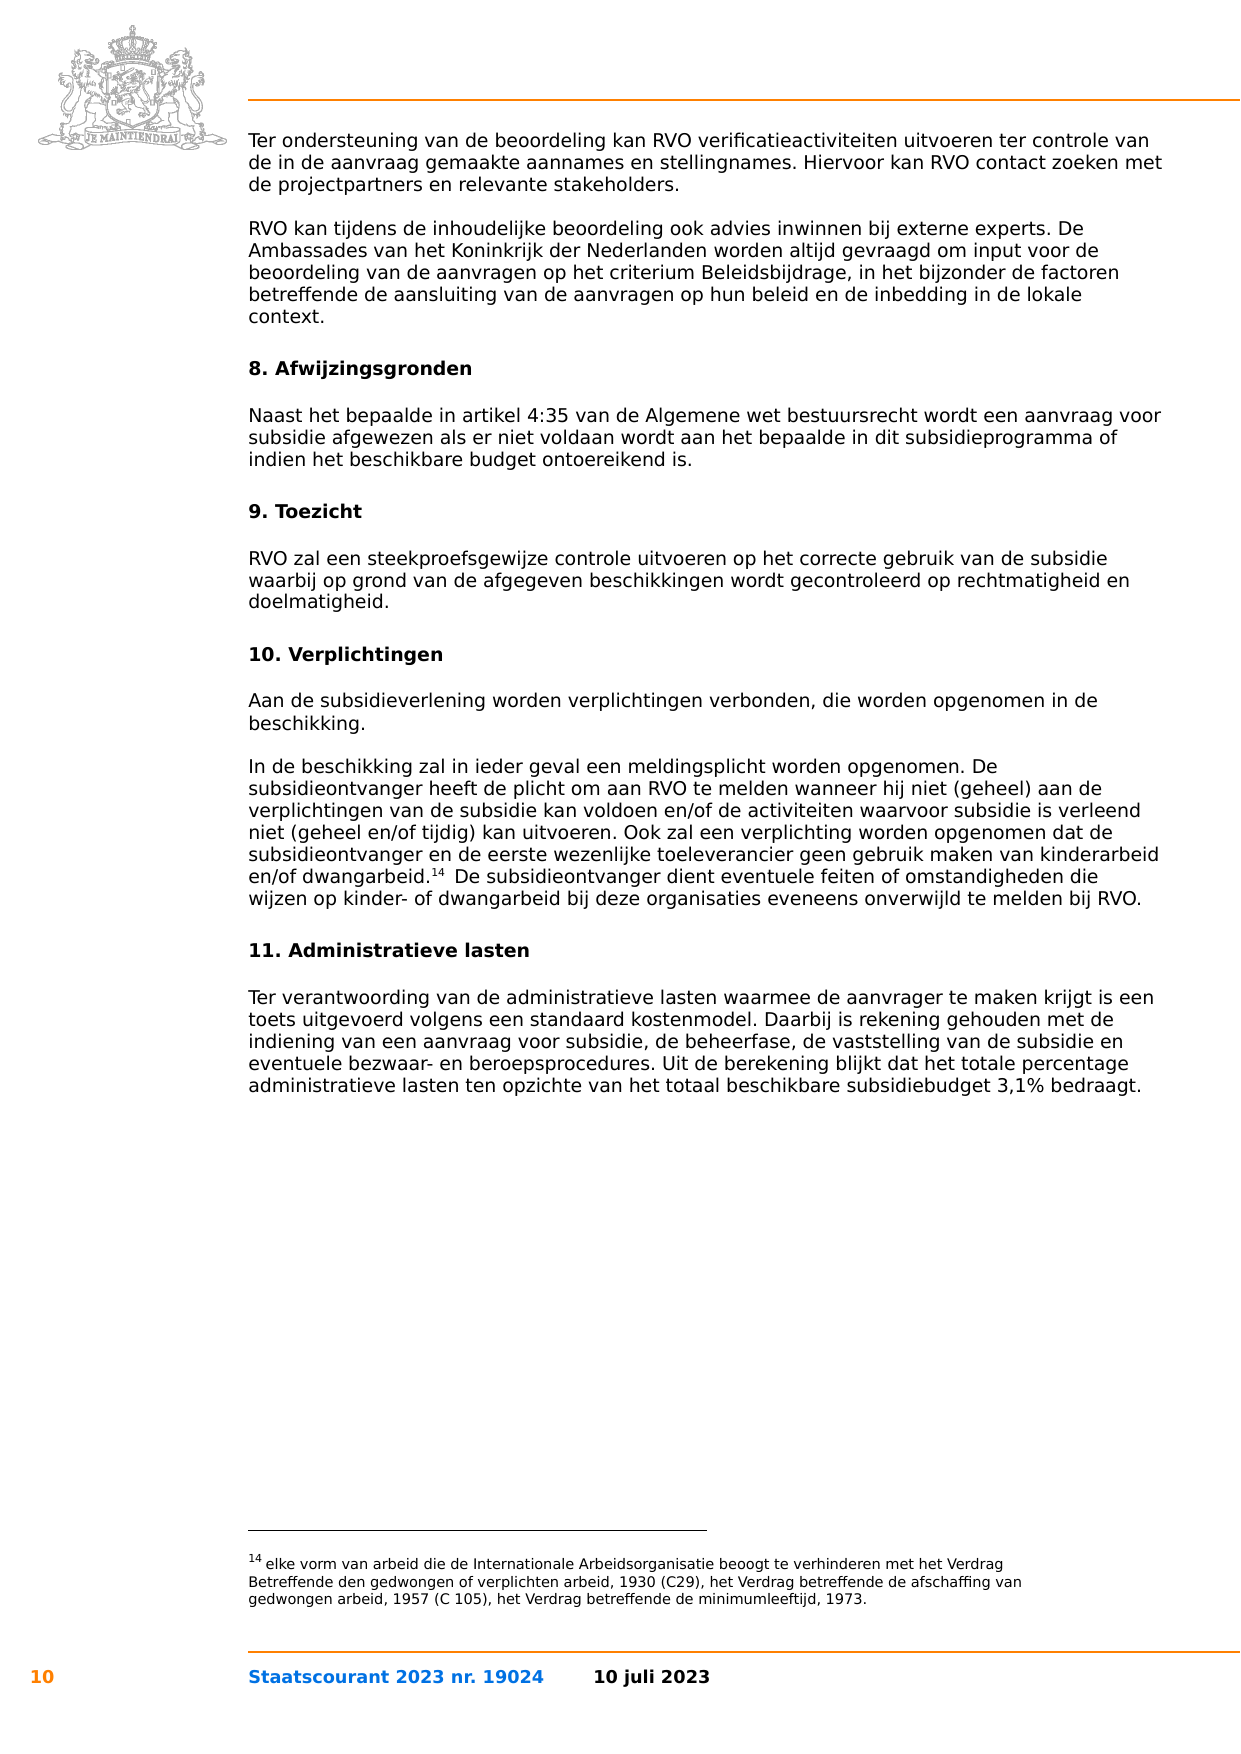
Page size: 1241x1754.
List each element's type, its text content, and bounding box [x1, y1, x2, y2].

subtitle 11. Administratieve lasten [248, 940, 1163, 962]
subtitle 10. Verplichtingen [248, 643, 1163, 665]
text Naast het bepaalde in artikel 4:35 van de Algemene wet bestuursrecht wordt een aanvraag voor subsidie afgewezen als er niet voldaan wordt aan het bepaalde in dit subsidieprogramma of indien het beschikbare budget ontoereikend is. [248, 404, 1163, 471]
picture [38, 25, 227, 150]
text In de beschikking zal in ieder geval een meldingsplicht worden opgenomen. De subsidieontvanger heeft de plicht om aan RVO te melden wanneer hij niet (geheel) aan de verplichtingen van de subsidie kan voldoen en/of de activiteiten waarvoor subsidie is verleend niet (geheel en/of tijdig) kan uitvoeren. Ook zal een verplichting worden opgenomen dat de subsidieontvanger en de eerste wezenlijke toeleverancier geen gebruik maken van kinderarbeid en/of dwangarbeid. De subsidieontvanger dient eventuele feiten of omstandigheden die wijzen op kinder- of dwangarbeid bij deze organisaties eveneens onverwijld te melden bij RVO. [248, 756, 1163, 910]
subtitle 8. Afwijzingsgronden [248, 358, 1163, 379]
text Ter verantwoording van de administratieve lasten waarmee de aanvrager te maken krijgt is een toets uitgevoerd volgens een standaard kostenmodel. Daarbij is rekening gehouden met de indiening van een aanvraag voor subsidie, de beheerfase, de vaststelling van de subsidie en eventuele bezwaar- en beroepsprocedures. Uit de berekening blijkt dat het totale percentage administratieve lasten ten opzichte van het totaal beschikbare subsidiebudget 3,1% bedraagt. [248, 987, 1163, 1097]
text elke vorm van arbeid die de Internationale Arbeidsorganisatie beoogt te verhinderen met het Verdrag [248, 1552, 1163, 1574]
text Betreffende den gedwongen of verplichten arbeid, 1930 (C29), het Verdrag betreffende de afschaffing van [248, 1574, 1163, 1591]
subtitle 9. Toezicht [248, 501, 1163, 522]
text Aan de subsidieverlening worden verplichtingen verbonden, die worden opgenomen in de beschikking. [248, 690, 1163, 734]
text RVO kan tijdens de inhoudelijke beoordeling ook advies inwinnen bij externe experts. De Ambassades van het Koninkrijk der Nederlanden worden altijd gevraagd om input voor de beoordeling van de aanvragen op het criterium Beleidsbijdrage, in het bijzonder de factoren betreffende de aansluiting van de aanvragen op hun beleid en de inbedding in de lokale context. [248, 218, 1163, 328]
text gedwongen arbeid, 1957 (C 105), het Verdrag betreffende de minimumleeftijd, 1973. [248, 1591, 1163, 1608]
text Ter ondersteuning van de beoordeling kan RVO verificatieactiviteiten uitvoeren ter controle van de in de aanvraag gemaakte aannames en stellingnames. Hiervoor kan RVO contact zoeken met de projectpartners en relevante stakeholders. [248, 130, 1163, 196]
text RVO zal een steekproefsgewijze controle uitvoeren op het correcte gebruik van de subsidie waarbij op grond van de afgegeven beschikkingen wordt gecontroleerd op rechtmatigheid en doelmatigheid. [248, 547, 1163, 613]
